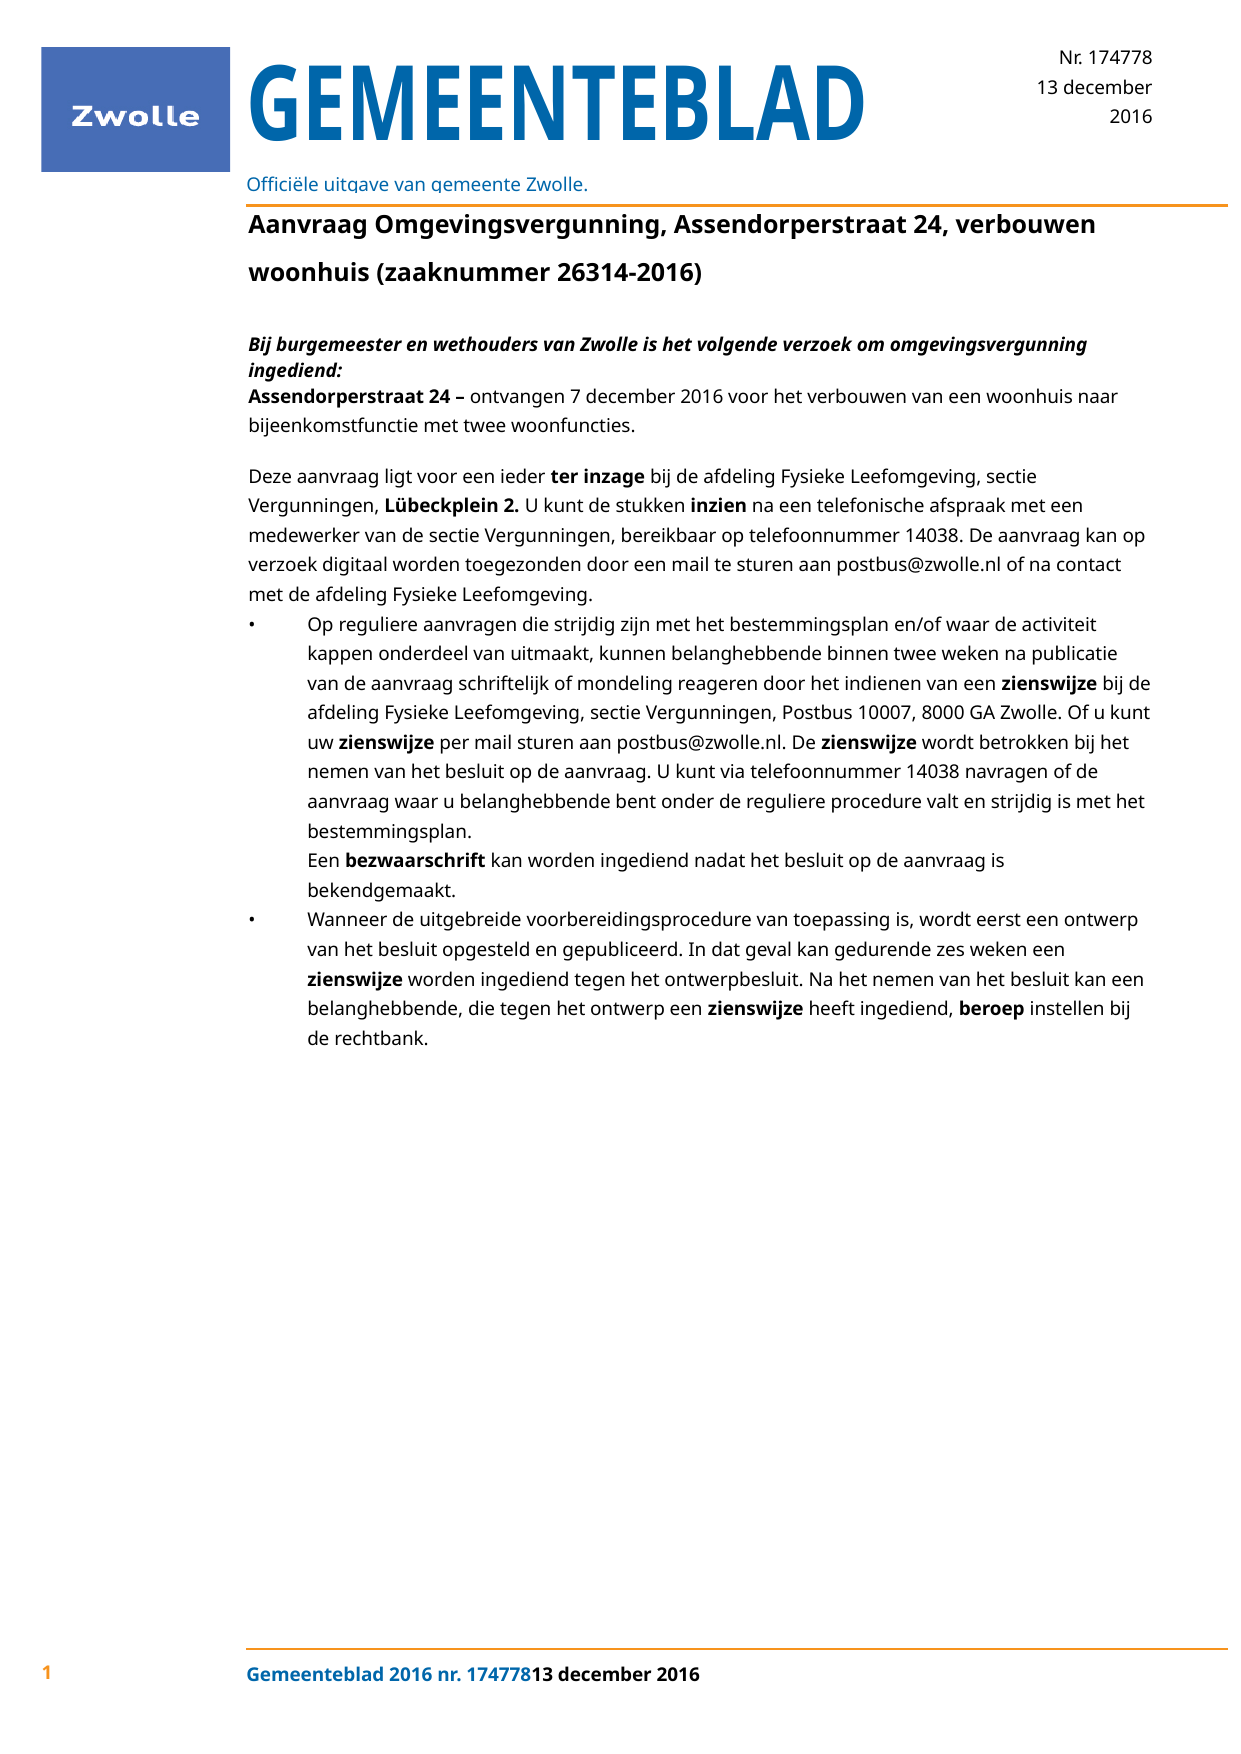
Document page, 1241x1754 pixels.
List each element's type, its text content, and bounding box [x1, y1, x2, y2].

list Wanneer de uitgebreide voorbereidingsprocedure van toepassing is, wordt eerst een ontwerp van het besluit opgesteld en gepubliceerd. In dat geval kan gedurende zes weken een zienswijze worden ingediend tegen het ontwerpbesluit. Na het nemen van het besluit kan een belanghebbende, die tegen het ontwerp een zienswijze heeft ingediend, beroep instellen bij de rechtbank. [248, 907, 1152, 1051]
text Bij burgemeester en wethouders van Zwolle is het volgende verzoek om omgevingsvergunning ingediend: [248, 331, 1152, 383]
text Deze aanvraag ligt voor een ieder ter inzage bij de afdeling Fysieke Leefomgeving, sectie Vergunningen, Lübeckplein 2. U kunt de stukken inzien na een telefonische afspraak met een medewerker van de sectie Vergunningen, bereikbaar op telefoonnummer 14038. De aanvraag kan op verzoek digitaal worden toegezonden door een mail te sturen aan postbus@zwolle.nl of na contact met de afdeling Fysieke Leefomgeving. [248, 463, 1152, 607]
list Een bezwaarschrift kan worden ingediend nadat het besluit op de aanvraag is bekendgemaakt. [248, 847, 1152, 903]
text Assendorperstraat 24 – ontvangen 7 december 2016 voor het verbouwen van een woonhuis naar bijeenkomstfunctie met twee woonfuncties. [248, 383, 1152, 438]
text Aanvraag Omgevingsvergunning, Assendorperstraat 24, verbouwen woonhuis (zaaknummer 26314-2016) [248, 207, 1152, 288]
list Op reguliere aanvragen die strijdig zijn met het bestemmingsplan en/of waar de activiteit kappen onderdeel van uitmaakt, kunnen belanghebbende binnen twee weken na publicatie van de aanvraag schriftelijk of mondeling reageren door het indienen van een zienswijze bij de afdeling Fysieke Leefomgeving, sectie Vergunningen, Postbus 10007, 8000 GA Zwolle. Of u kunt uw zienswijze per mail sturen aan postbus@zwolle.nl. De zienswijze wordt betrokken bij het nemen van het besluit op de aanvraag. U kunt via telefoonnummer 14038 navragen of de aanvraag waar u belanghebbende bent onder de reguliere procedure valt en strijdig is met het bestemmingsplan. [248, 611, 1152, 844]
picture [41, 47, 231, 172]
